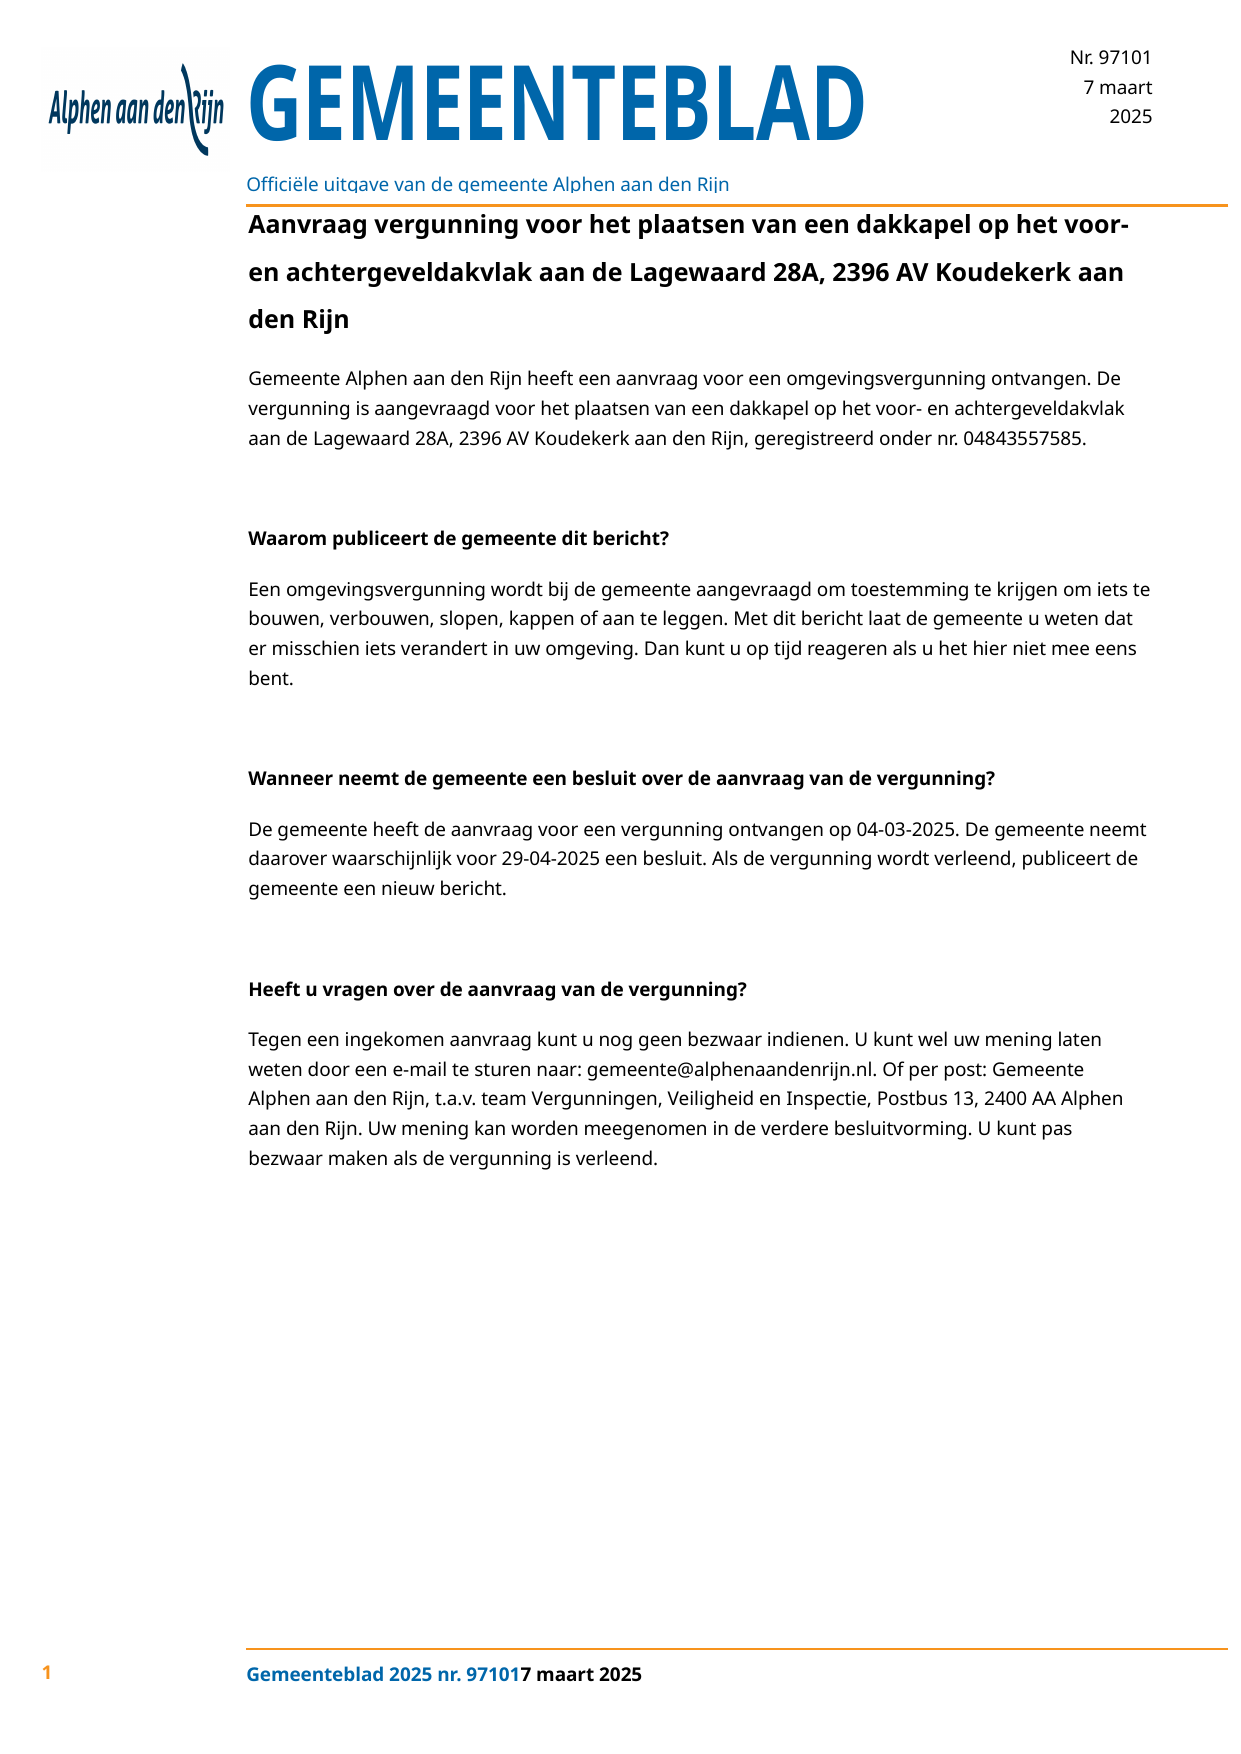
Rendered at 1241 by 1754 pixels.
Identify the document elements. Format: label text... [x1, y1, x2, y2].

text De gemeente heeft de aanvraag voor een vergunning ontvangen op 04-03-2025. De gemeente neemt daarover waarschijnlijk voor 29-04-2025 een besluit. Als de vergunning wordt verleend, publiceert de gemeente een nieuw bericht. [248, 816, 1152, 901]
text Aanvraag vergunning voor het plaatsen van een dakkapel op het voor- en achtergeveldakvlak aan de Lagewaard 28A, 2396 AV Koudekerk aan den Rijn [248, 207, 1152, 336]
text Waarom publiceert de gemeente dit bericht? [248, 526, 1152, 551]
text Heeft u vragen over de aanvraag van de vergunning? [248, 976, 1152, 1002]
text Tegen een ingekomen aanvraag kunt u nog geen bezwaar indienen. U kunt wel uw mening laten weten door een e-mail te sturen naar: gemeente@alphenaandenrijn.nl. Of per post: Gemeente Alphen aan den Rijn, t.a.v. team Vergunningen, Veiligheid en Inspectie, Postbus 13, 2400 AA Alphen aan den Rijn. Uw mening kan worden meegenomen in de verdere besluitvorming. U kunt pas bezwaar maken als de vergunning is verleend. [248, 1026, 1152, 1170]
text Gemeente Alphen aan den Rijn heeft een aanvraag voor een omgevingsvergunning ontvangen. De vergunning is aangevraagd voor het plaatsen van een dakkapel op het voor- en achtergeveldakvlak aan de Lagewaard 28A, 2396 AV Koudekerk aan den Rijn, geregistreerd onder nr. 04843557585. [248, 366, 1152, 450]
text Een omgevingsvergunning wordt bij de gemeente aangevraagd om toestemming te krijgen om iets te bouwen, verbouwen, slopen, kappen of aan te leggen. Met dit bericht laat de gemeente u weten dat er misschien iets verandert in uw omgeving. Dan kunt u op tijd reageren als u het hier niet mee eens bent. [248, 576, 1152, 690]
text Wanneer neemt de gemeente een besluit over de aanvraag van de vergunning? [248, 766, 1152, 791]
picture [41, 47, 231, 172]
